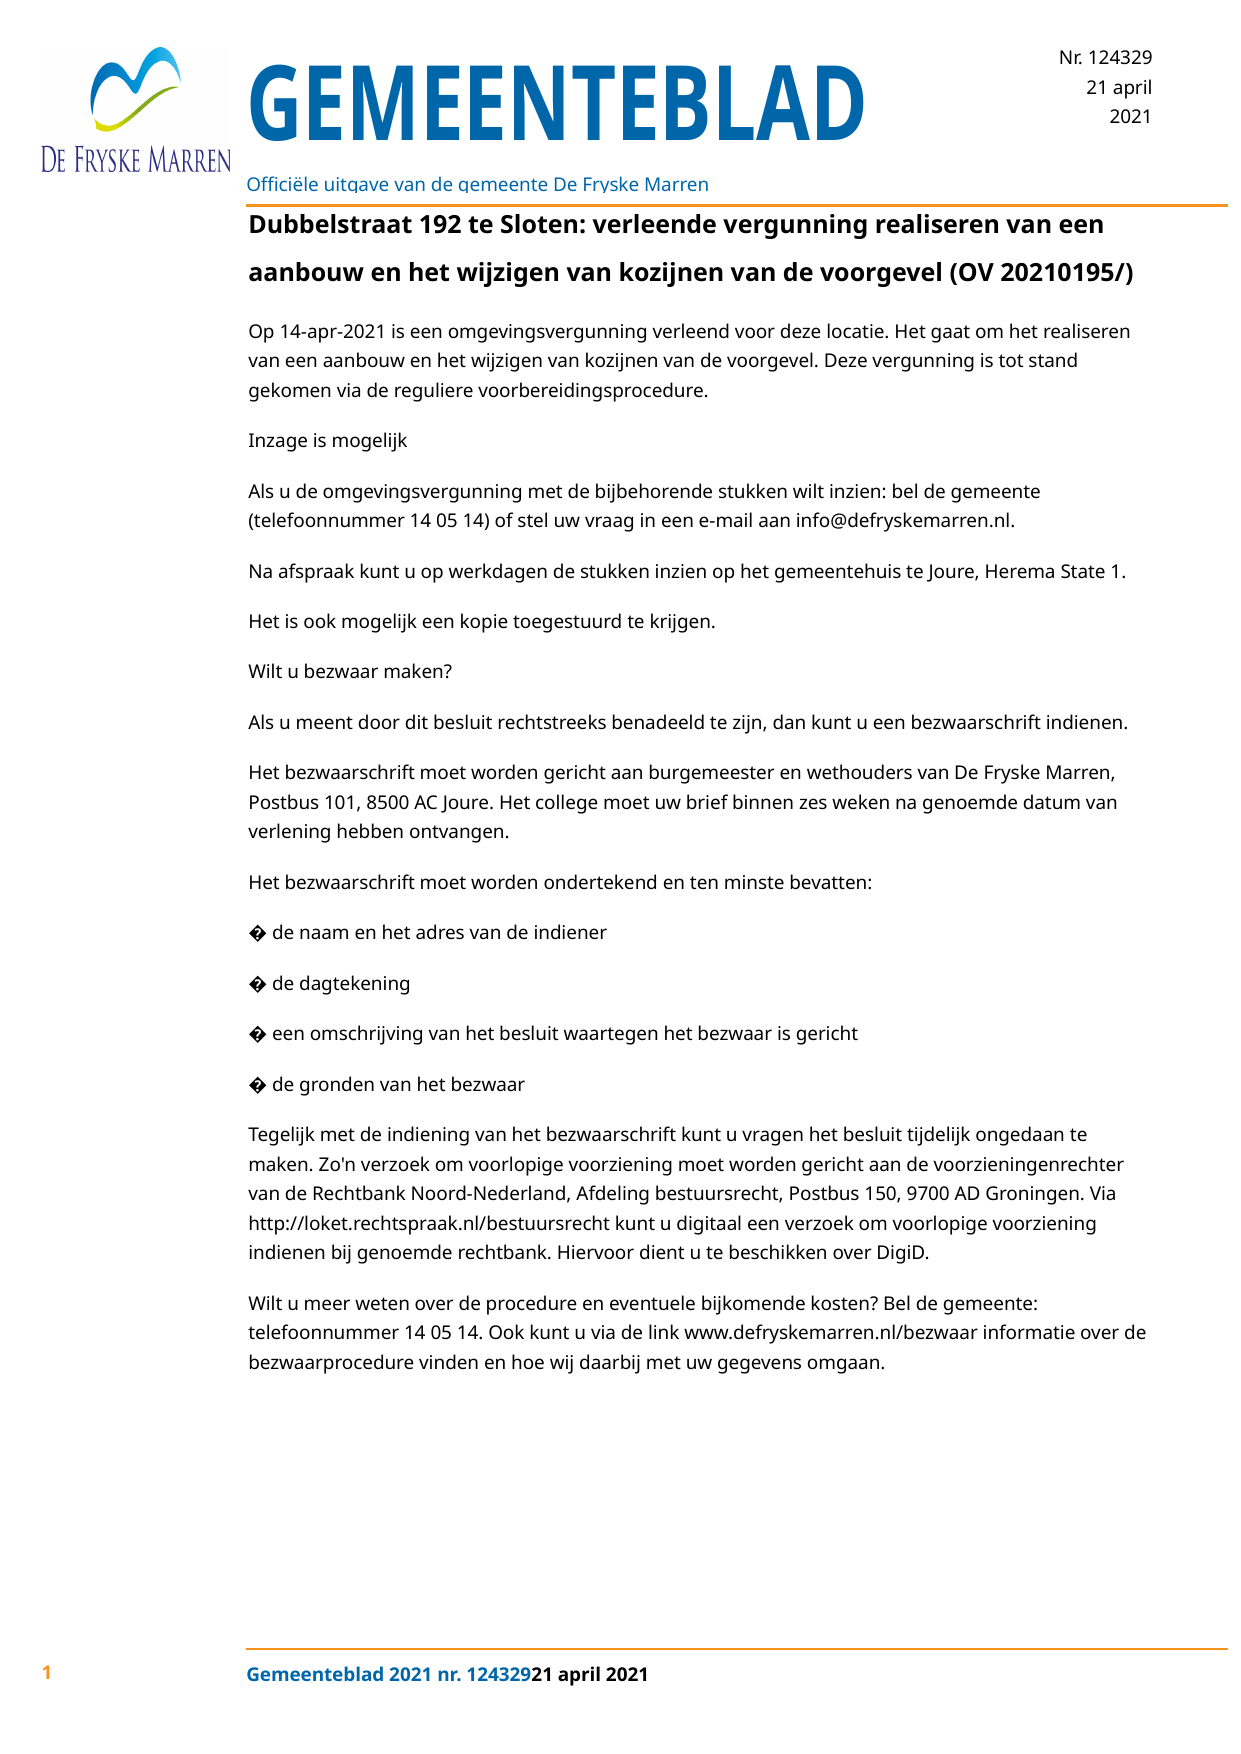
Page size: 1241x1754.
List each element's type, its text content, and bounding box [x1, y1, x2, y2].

text � de gronden van het bezwaar [248, 1071, 1152, 1097]
text Dubbelstraat 192 te Sloten: verleende vergunning realiseren van een aanbouw en het wijzigen van kozijnen van de voorgevel (OV 20210195/) [248, 207, 1152, 288]
text Het bezwaarschrift moet worden ondertekend en ten minste bevatten: [248, 869, 1152, 895]
text Wilt u meer weten over de procedure en eventuele bijkomende kosten? Bel de gemeente: telefoonnummer 14 05 14. Ook kunt u via de link www.defryskemarren.nl/bezwaar informatie over de bezwaarprocedure vinden en hoe wij daarbij met uw gegevens omgaan. [248, 1290, 1152, 1375]
text Na afspraak kunt u op werkdagen de stukken inzien op het gemeentehuis te Joure, Herema State 1. [248, 558, 1152, 584]
text Wilt u bezwaar maken? [248, 659, 1152, 684]
text � de naam en het adres van de indiener [248, 919, 1152, 945]
text � een omschrijving van het besluit waartegen het bezwaar is gericht [248, 1020, 1152, 1046]
text Op 14-apr-2021 is een omgevingsvergunning verleend voor deze locatie. Het gaat om het realiseren van een aanbouw en het wijzigen van kozijnen van de voorgevel. Deze vergunning is tot stand gekomen via de reguliere voorbereidingsprocedure. [248, 318, 1152, 403]
text � de dagtekening [248, 970, 1152, 996]
picture [41, 47, 231, 172]
text Als u meent door dit besluit rechtstreeks benadeeld te zijn, dan kunt u een bezwaarschrift indienen. [248, 709, 1152, 735]
text Inzage is mogelijk [248, 427, 1152, 453]
text Als u de omgevingsvergunning met de bijbehorende stukken wilt inzien: bel de gemeente (telefoonnummer 14 05 14) of stel uw vraag in een e-mail aan info@defryskemarren.nl. [248, 478, 1152, 533]
text Het bezwaarschrift moet worden gericht aan burgemeester en wethouders van De Fryske Marren, Postbus 101, 8500 AC Joure. Het college moet uw brief binnen zes weken na genoemde datum van verlening hebben ontvangen. [248, 759, 1152, 844]
text Tegelijk met de indiening van het bezwaarschrift kunt u vragen het besluit tijdelijk ongedaan te maken. Zo'n verzoek om voorlopige voorziening moet worden gericht aan de voorzieningenrechter van de Rechtbank Noord-Nederland, Afdeling bestuursrecht, Postbus 150, 9700 AD Groningen. Via http://loket.rechtspraak.nl/bestuursrecht kunt u digitaal een verzoek om voorlopige voorziening indienen bij genoemde rechtbank. Hiervoor dient u te beschikken over DigiD. [248, 1121, 1152, 1265]
text Het is ook mogelijk een kopie toegestuurd te krijgen. [248, 608, 1152, 634]
